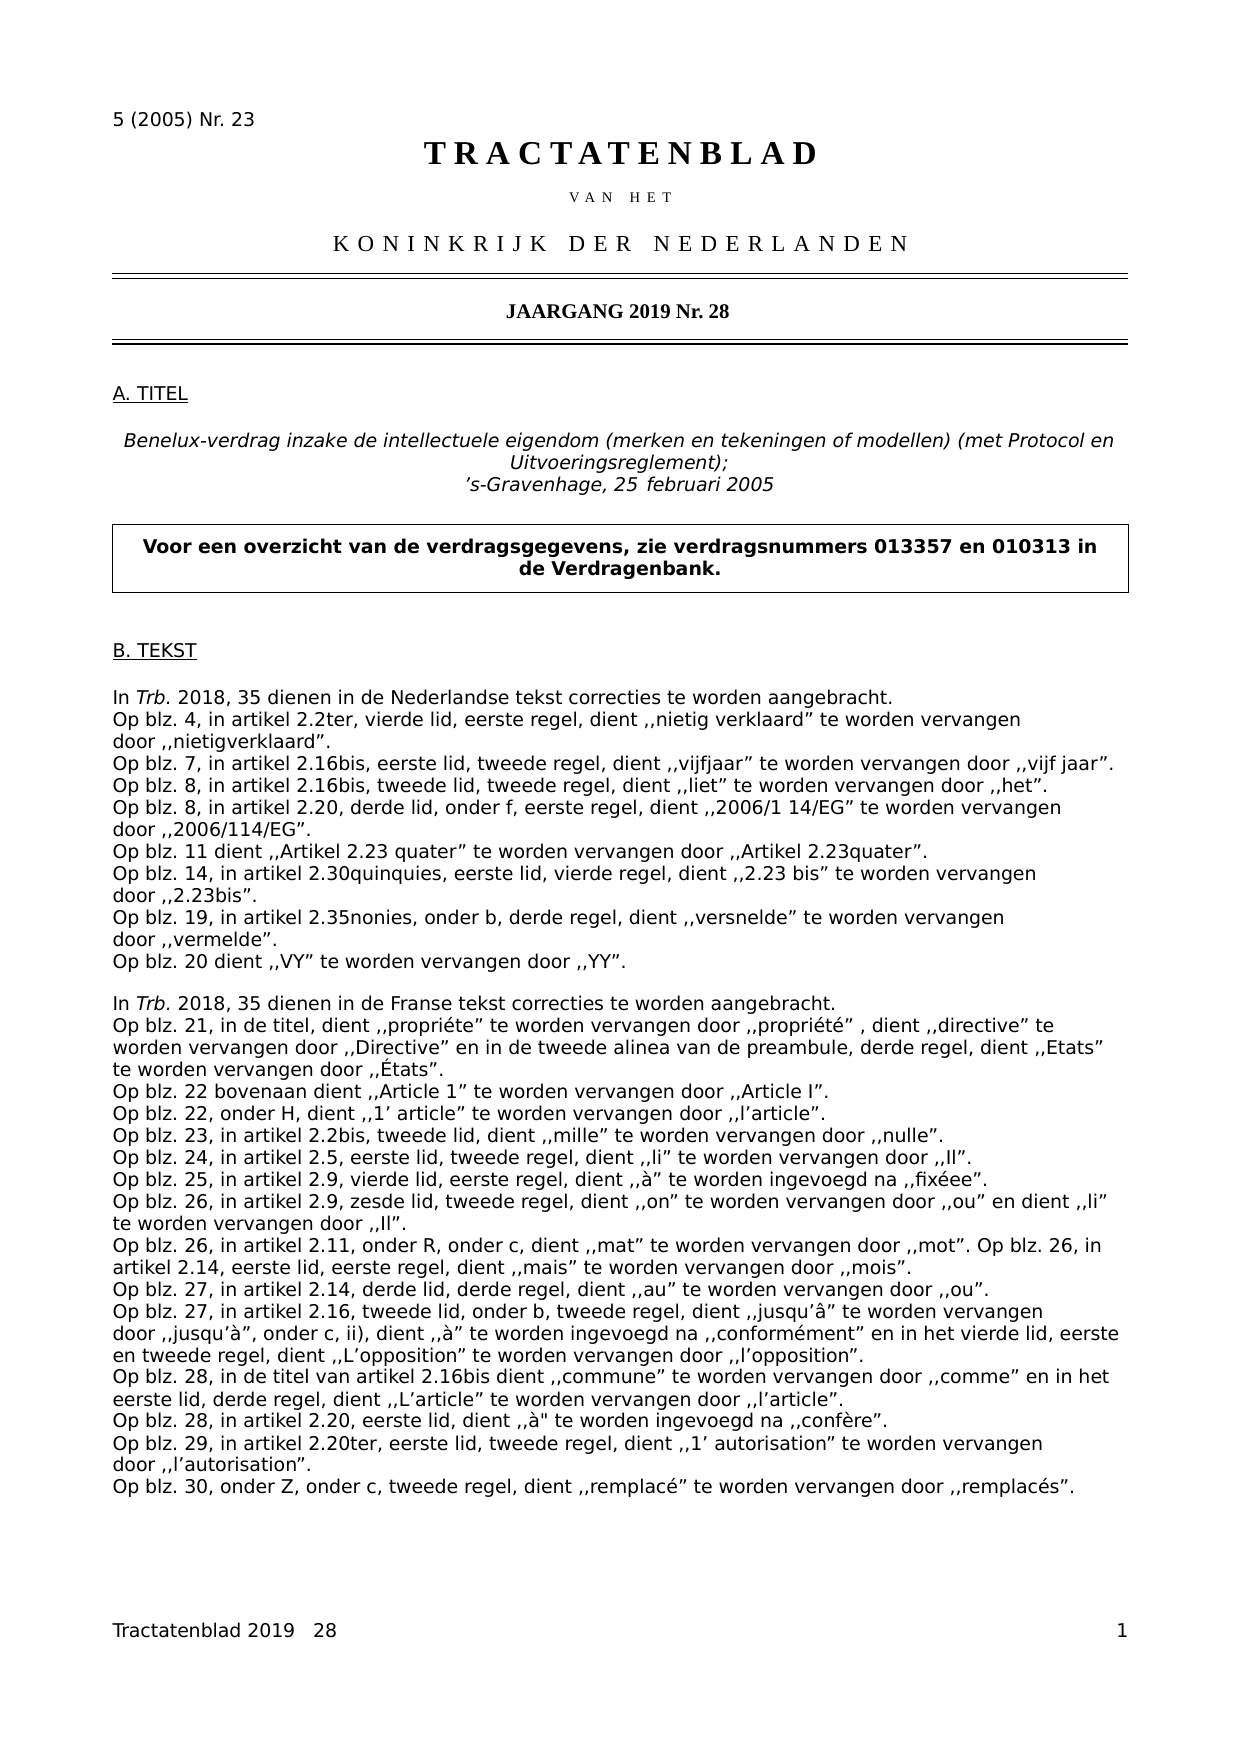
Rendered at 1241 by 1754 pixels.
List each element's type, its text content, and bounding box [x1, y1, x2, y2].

text Op blz. 20 dient ,,VY” te worden vervangen door ,,YY”. [112, 951, 1128, 973]
text Op blz. 27, in artikel 2.16, tweede lid, onder b, tweede regel, dient ,,jusqu’â” te worden vervangen door ,,jusqu’à”, onder c, ii), dient ,,à” te worden ingevoegd na ,,conformément” en in het vierde lid, eerste en tweede regel, dient ,,L’opposition” te worden vervangen door ,,l’opposition”. [112, 1301, 1128, 1366]
text Op blz. 27, in artikel 2.14, derde lid, derde regel, dient ,,au” te worden vervangen door ,,ou”. [112, 1278, 1128, 1301]
text Op blz. 26, in artikel 2.9, zesde lid, tweede regel, dient ,,on” te worden vervangen door ,,ou” en dient ,,li” te worden vervangen door ,,Il”. [112, 1191, 1128, 1234]
text Op blz. 28, in artikel 2.20, eerste lid, dient ,,à" te worden ingevoegd na ,,confère”. [112, 1410, 1128, 1432]
text JAARGANG 2019 Nr. 28 [112, 299, 1128, 323]
text Op blz. 21, in de titel, dient ,,propriéte” te worden vervangen door ,,propriété” , dient ,,directive” te worden vervangen door ,,Directive” en in de tweede alinea van de preambule, derde regel, dient ,,Etats” te worden vervangen door ,,États”. [112, 1015, 1128, 1081]
text Op blz. 23, in artikel 2.2bis, tweede lid, dient ,,mille” te worden vervangen door ,,nulle”. [112, 1125, 1128, 1147]
text Op blz. 22, onder H, dient ,,1’ article” te worden vervangen door ,,l’article”. [112, 1103, 1128, 1125]
text 5 (2005) Nr. 23 [112, 109, 1128, 131]
text Op blz. 22 bovenaan dient ,,Article 1” te worden vervangen door ,,Article I”. [112, 1081, 1128, 1103]
text Op blz. 8, in artikel 2.20, derde lid, onder f, eerste regel, dient ,,2006/1 14/EG” te worden vervangen door ,,2006/114/EG”. [112, 797, 1128, 841]
text Op blz. 4, in artikel 2.2ter, vierde lid, eerste regel, dient ,,nietig verklaard” te worden vervangen door ,,nietigverklaard”. [112, 709, 1128, 753]
text Op blz. 11 dient ,,Artikel 2.23 quater” te worden vervangen door ,,Artikel 2.23quater”. [112, 841, 1128, 863]
text Op blz. 8, in artikel 2.16bis, tweede lid, tweede regel, dient ,,liet” te worden vervangen door ,,het”. [112, 775, 1128, 797]
text KONINKRIJK DER NEDERLANDEN [112, 229, 1128, 256]
text Op blz. 19, in artikel 2.35nonies, onder b, derde regel, dient ,,versnelde” te worden vervangen door ,,vermelde”. [112, 907, 1128, 951]
text VAN HET [112, 189, 1128, 206]
text Op blz. 25, in artikel 2.9, vierde lid, eerste regel, dient ,,à” te worden ingevoegd na ,,fixéee”. [112, 1169, 1128, 1191]
text Op blz. 26, in artikel 2.11, onder R, onder c, dient ,,mat” te worden vervangen door ,,mot”. Op blz. 26, in artikel 2.14, eerste lid, eerste regel, dient ,,mais” te worden vervangen door ,,mois”. [112, 1234, 1128, 1278]
text TRACTATENBLAD [112, 133, 1128, 172]
text Op blz. 30, onder Z, onder c, tweede regel, dient ,,remplacé” te worden vervangen door ,,remplacés”. [112, 1476, 1128, 1498]
text Op blz. 28, in de titel van artikel 2.16bis dient ,,commune” te worden vervangen door ,,comme” en in het eerste lid, derde regel, dient ,,L’article” te worden vervangen door ,,l’article”. [112, 1366, 1128, 1410]
text Op blz. 24, in artikel 2.5, eerste lid, tweede regel, dient ,,li” te worden vervangen door ,,Il”. [112, 1147, 1128, 1169]
text Op blz. 14, in artikel 2.30quinquies, eerste lid, vierde regel, dient ,,2.23 bis” te worden vervangen door ,,2.23bis”. [112, 863, 1128, 907]
text In Trb. 2018, 35 dienen in de Nederlandse tekst correcties te worden aangebracht. [112, 687, 1128, 709]
text Op blz. 7, in artikel 2.16bis, eerste lid, tweede regel, dient ,,vijfjaar” te worden vervangen door ,,vijf jaar”. [112, 753, 1128, 775]
text In Trb. 2018, 35 dienen in de Franse tekst correcties te worden aangebracht. [112, 993, 1128, 1015]
text ’s-Gravenhage, 25 februari 2005 [112, 474, 1128, 496]
text Op blz. 29, in artikel 2.20ter, eerste lid, tweede regel, dient ,,1’ autorisation” te worden vervangen door ,,l’autorisation”. [112, 1432, 1128, 1476]
text Benelux-verdrag inzake de intellectuele eigendom (merken en tekeningen of modellen) (met Protocol en Uitvoeringsreglement); [112, 430, 1128, 474]
subtitle B. TEKST [112, 640, 1128, 662]
subtitle A. TITEL [112, 383, 1128, 405]
